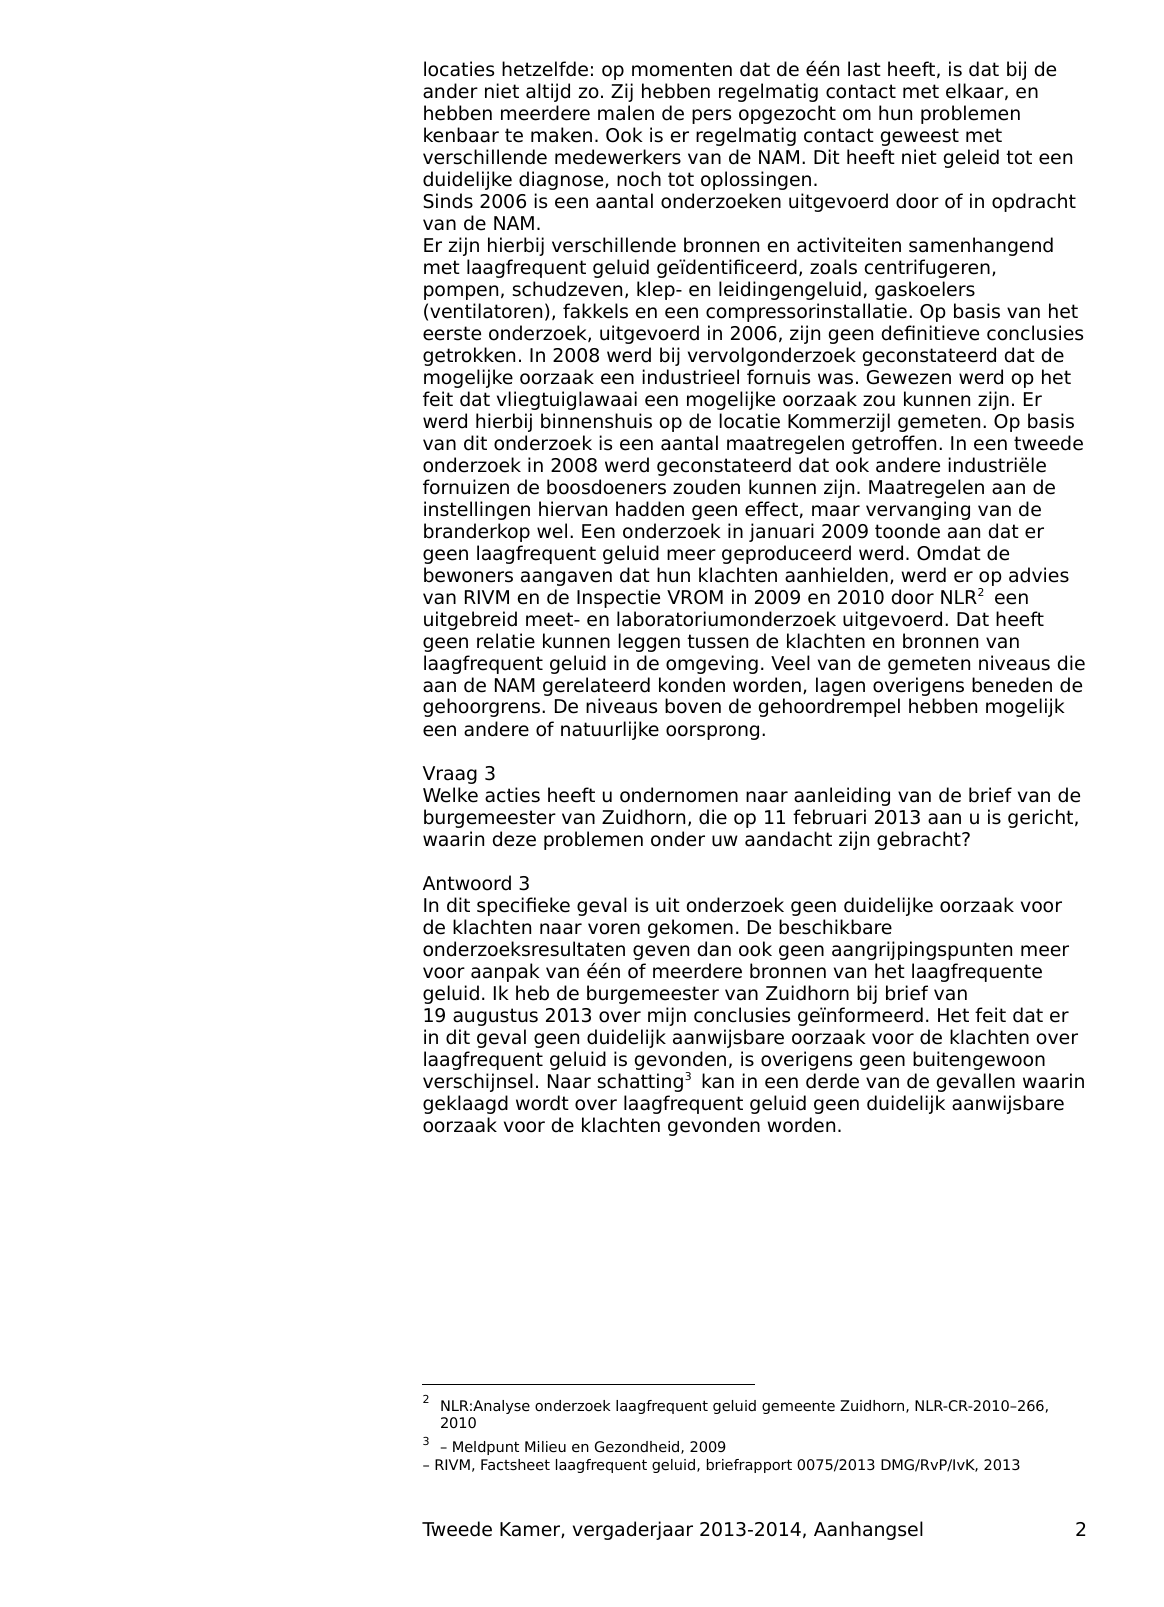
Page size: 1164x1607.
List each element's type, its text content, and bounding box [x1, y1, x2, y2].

text Sinds 2006 is een aantal onderzoeken uitgevoerd door of in opdracht van de NAM. [422, 191, 1087, 235]
text Er zijn hierbij verschillende bronnen en activiteiten samenhangend met laagfrequent geluid geïdentificeerd, zoals centrifugeren, pompen, schudzeven, klep- en leidingengeluid, gaskoelers (ventilatoren), fakkels en een compressorinstallatie. Op basis van het eerste onderzoek, uitgevoerd in 2006, zijn geen definitieve conclusies getrokken. In 2008 werd bij vervolgonderzoek geconstateerd dat de mogelijke oorzaak een industrieel fornuis was. Gewezen werd op het feit dat vliegtuiglawaai een mogelijke oorzaak zou kunnen zijn. Er werd hierbij binnenshuis op de locatie Kommerzijl gemeten. Op basis van dit onderzoek is een aantal maatregelen getroffen. In een tweede onderzoek in 2008 werd geconstateerd dat ook andere industriële fornuizen de boosdoeners zouden kunnen zijn. Maatregelen aan de instellingen hiervan hadden geen effect, maar vervanging van de branderkop wel. Een onderzoek in januari 2009 toonde aan dat er geen laagfrequent geluid meer geproduceerd werd. Omdat de bewoners aangaven dat hun klachten aanhielden, werd er op advies van RIVM en de Inspectie VROM in 2009 en 2010 door NLR een uitgebreid meet- en laboratoriumonderzoek uitgevoerd. Dat heeft geen relatie kunnen leggen tussen de klachten en bronnen van laagfrequent geluid in de omgeving. Veel van de gemeten niveaus die aan de NAM gerelateerd konden worden, lagen overigens beneden de gehoorgrens. De niveaus boven de gehoordrempel hebben mogelijk een andere of natuurlijke oorsprong. [422, 235, 1087, 740]
text – RIVM, Factsheet laagfrequent geluid, briefrapport 0075/2013 DMG/RvP/IvK, 2013 [422, 1457, 1087, 1474]
text – Meldpunt Milieu en Gezondheid, 2009 [422, 1435, 1087, 1457]
text In dit specifieke geval is uit onderzoek geen duidelijke oorzaak voor de klachten naar voren gekomen. De beschikbare onderzoeksresultaten geven dan ook geen aangrijpingspunten meer voor aanpak van één of meerdere bronnen van het laagfrequente geluid. Ik heb de burgemeester van Zuidhorn bij brief van 19 augustus 2013 over mijn conclusies geïnformeerd. Het feit dat er in dit geval geen duidelijk aanwijsbare oorzaak voor de klachten over laagfrequent geluid is gevonden, is overigens geen buitengewoon verschijnsel. Naar schatting kan in een derde van de gevallen waarin geklaagd wordt over laagfrequent geluid geen duidelijk aanwijsbare oorzaak voor de klachten gevonden worden. [422, 895, 1087, 1136]
text locaties hetzelfde: op momenten dat de één last heeft, is dat bij de ander niet altijd zo. Zij hebben regelmatig contact met elkaar, en hebben meerdere malen de pers opgezocht om hun problemen kenbaar te maken. Ook is er regelmatig contact geweest met verschillende medewerkers van de NAM. Dit heeft niet geleid tot een duidelijke diagnose, noch tot oplossingen. [422, 59, 1087, 191]
text NLR:Analyse onderzoek laagfrequent geluid gemeente Zuidhorn, NLR-CR-2010–266, 2010 [422, 1393, 1087, 1432]
text Welke acties heeft u ondernomen naar aanleiding van de brief van de burgemeester van Zuidhorn, die op 11 februari 2013 aan u is gericht, waarin deze problemen onder uw aandacht zijn gebracht? [422, 784, 1087, 851]
text Vraag 3 [422, 763, 1087, 784]
text Antwoord 3 [422, 873, 1087, 895]
